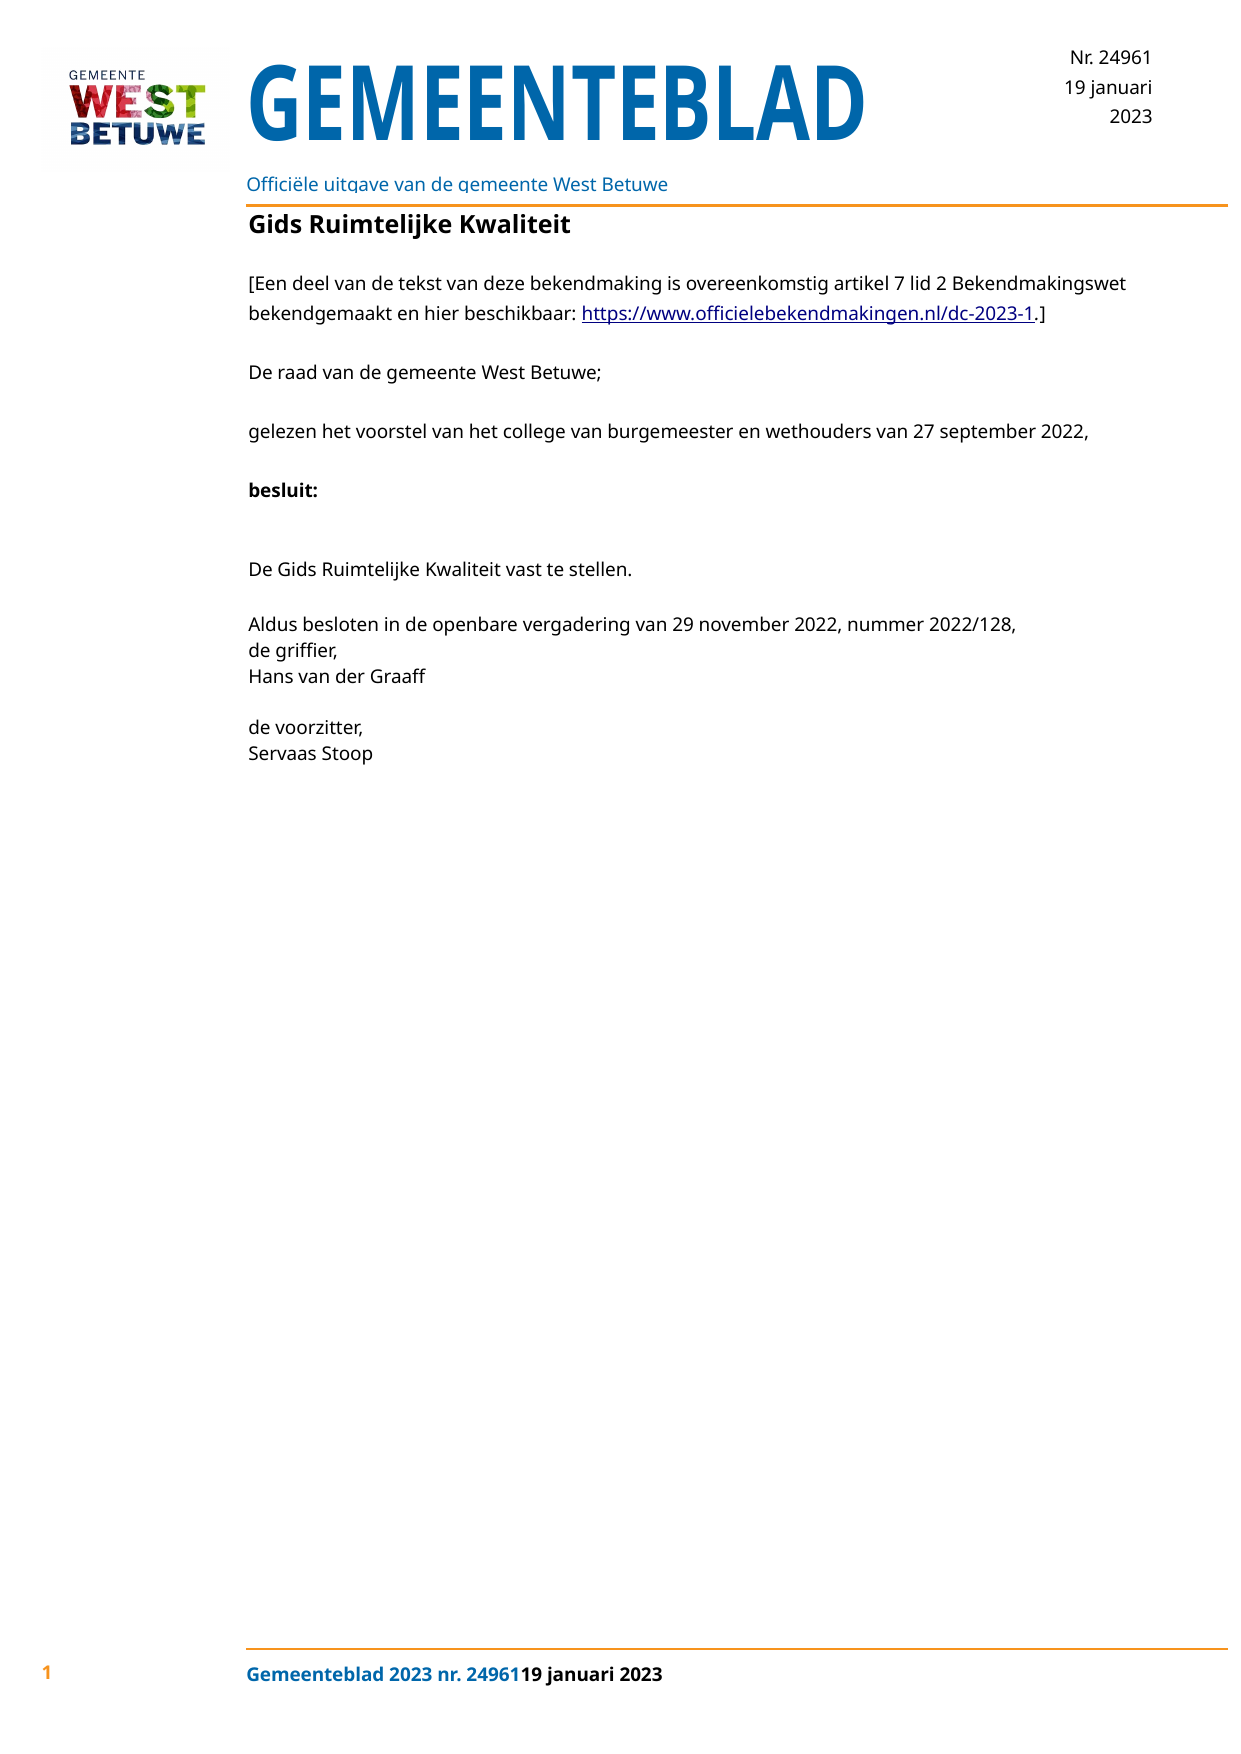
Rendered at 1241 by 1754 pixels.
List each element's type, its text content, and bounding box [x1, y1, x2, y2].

text Servaas Stoop [248, 740, 1152, 766]
text besluit: [248, 477, 1152, 503]
text de griffier, [248, 637, 1152, 663]
text de voorzitter, [248, 714, 1152, 740]
text De Gids Ruimtelijke Kwaliteit vast te stellen. [248, 556, 1152, 582]
text [Een deel van de tekst van deze bekendmaking is overeenkomstig artikel 7 lid 2 Bekendmakingswet bekendgemaakt en hier beschikbaar: https://www.officielebekendmakingen.nl/dc-2023-1.] [248, 270, 1152, 326]
picture [41, 47, 231, 172]
text gelezen het voorstel van het college van burgemeester en wethouders van 27 september 2022, [248, 418, 1152, 444]
text De raad van de gemeente West Betuwe; [248, 359, 1152, 385]
text Aldus besloten in de openbare vergadering van 29 november 2022, nummer 2022/128, [248, 612, 1152, 637]
text Gids Ruimtelijke Kwaliteit [248, 207, 1152, 241]
text Hans van der Graaff [248, 663, 1152, 689]
